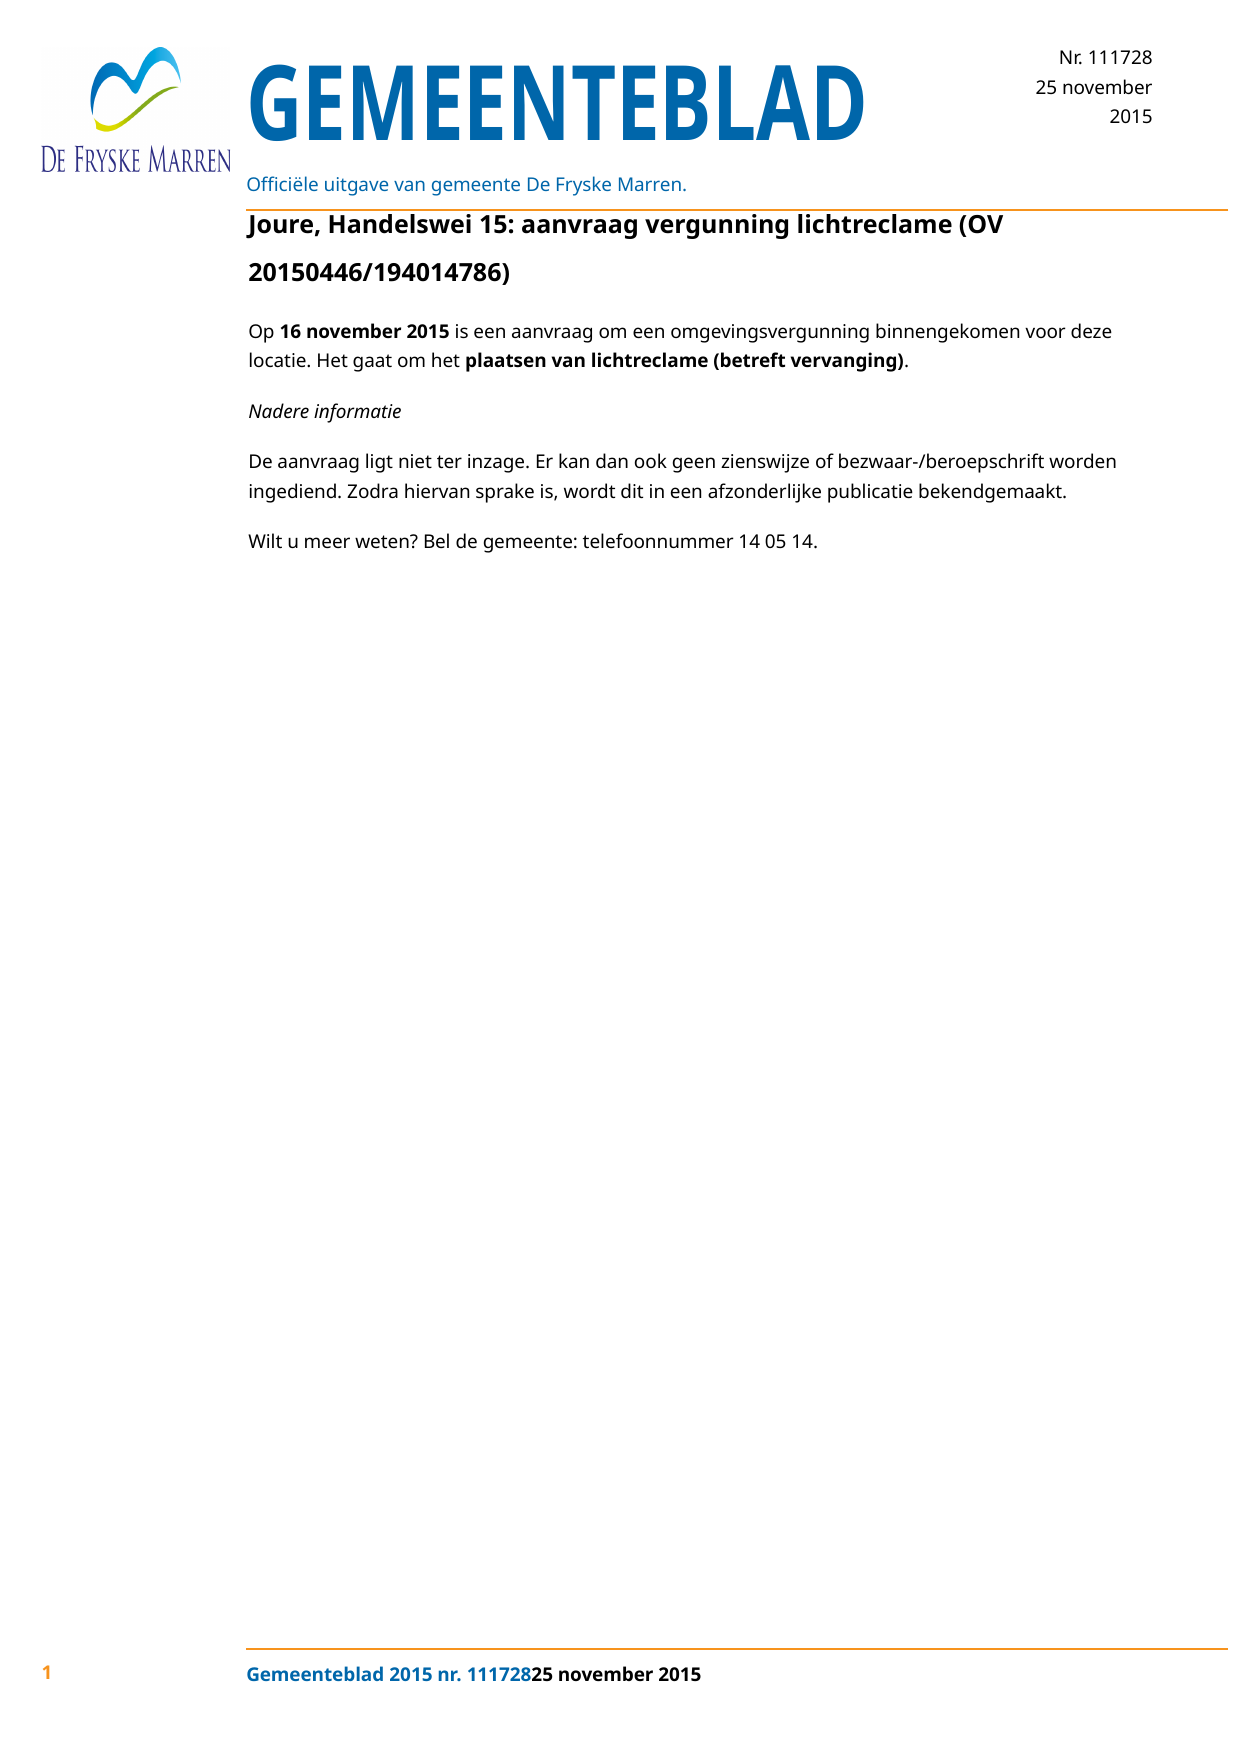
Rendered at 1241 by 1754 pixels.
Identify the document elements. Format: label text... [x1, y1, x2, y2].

text De aanvraag ligt niet ter inzage. Er kan dan ook geen zienswijze of bezwaar-/beroepschrift worden ingediend. Zodra hiervan sprake is, wordt dit in een afzonderlijke publicatie bekendgemaakt. [248, 448, 1152, 504]
text Joure, Handelswei 15: aanvraag vergunning lichtreclame (OV 20150446/194014786) [248, 211, 1152, 288]
text Op 16 november 2015 is een aanvraag om een omgevingsvergunning binnengekomen voor deze locatie. Het gaat om het plaatsen van lichtreclame (betreft vervanging). [248, 318, 1152, 373]
picture [41, 47, 231, 172]
text Nadere informatie [248, 398, 1152, 424]
text Wilt u meer weten? Bel de gemeente: telefoonnummer 14 05 14. [248, 528, 1152, 554]
